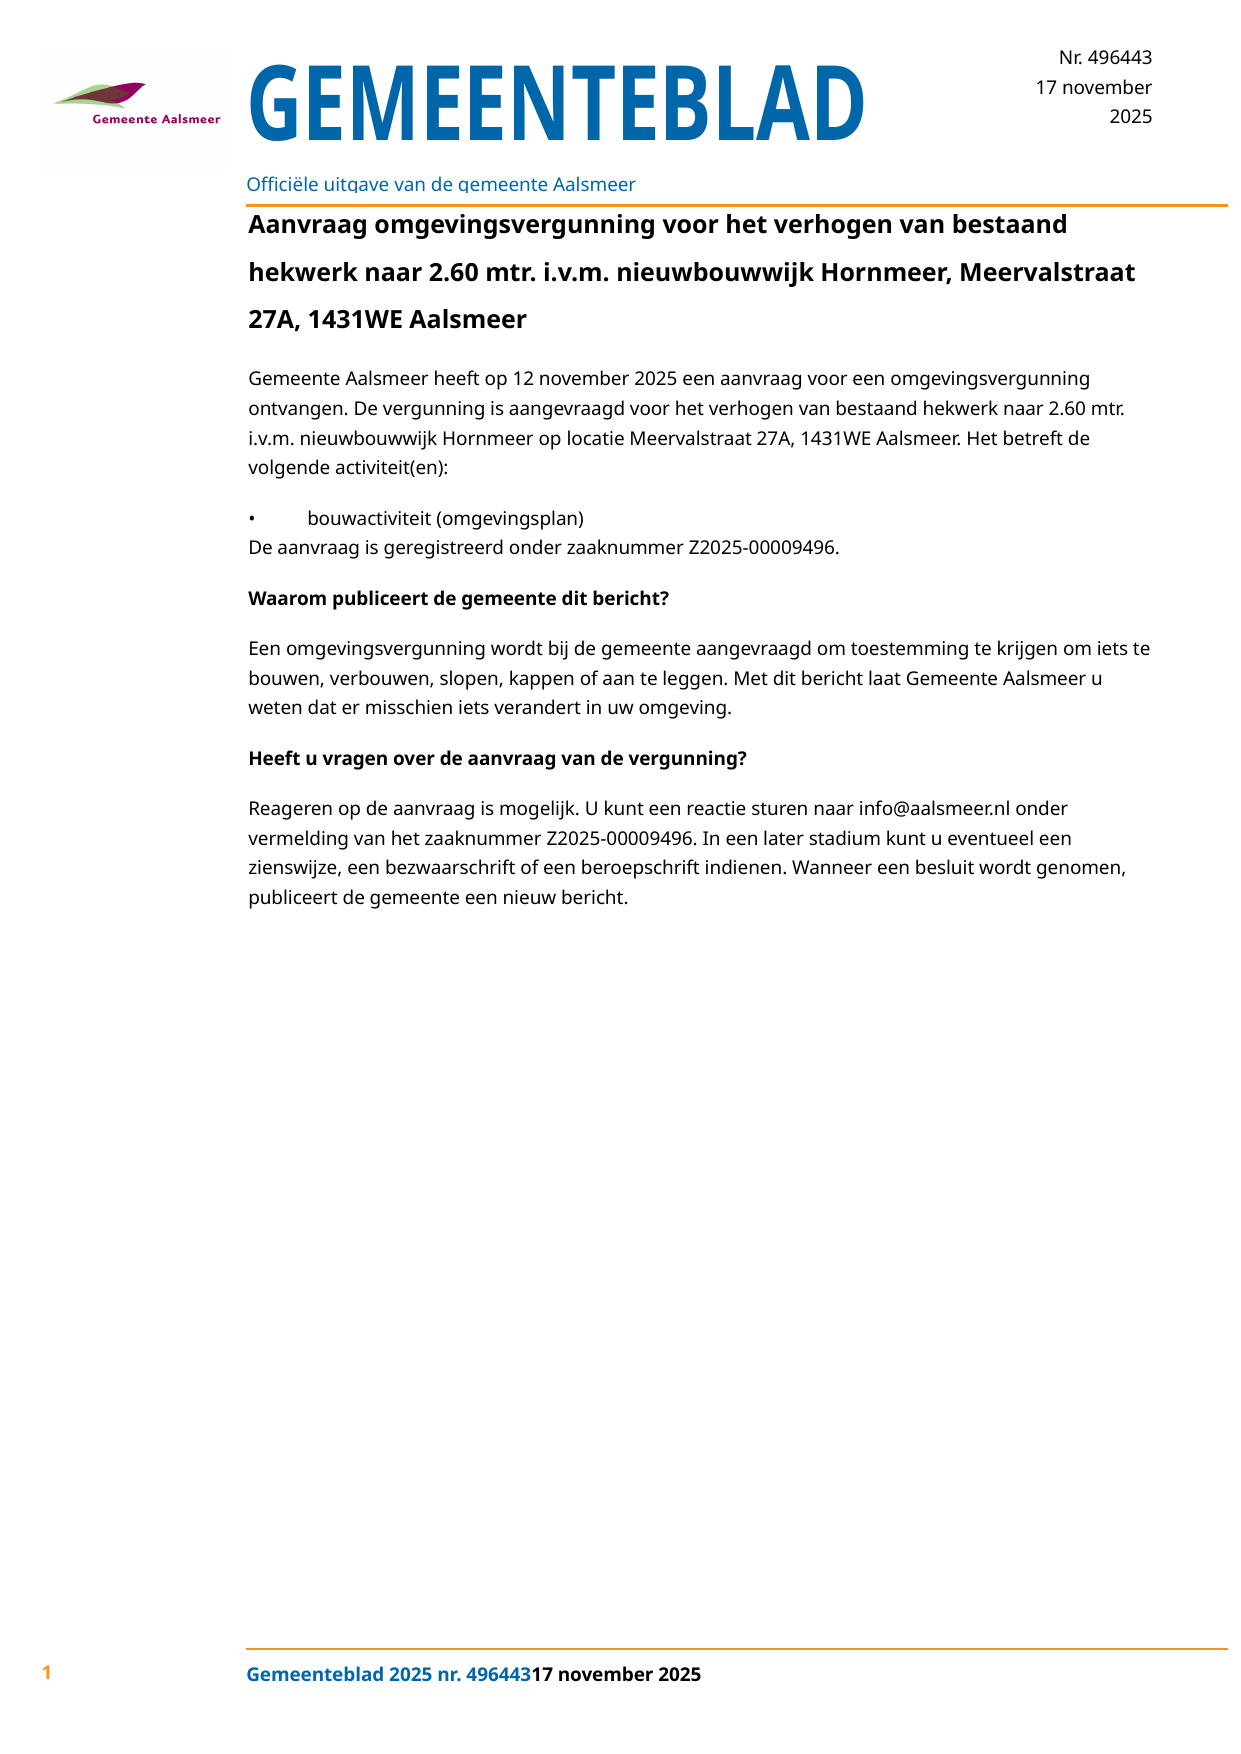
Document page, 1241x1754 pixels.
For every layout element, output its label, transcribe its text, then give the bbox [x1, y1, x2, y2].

text Heeft u vragen over de aanvraag van de vergunning? [248, 745, 1152, 770]
text Reageren op de aanvraag is mogelijk. U kunt een reactie sturen naar info@aalsmeer.nl onder vermelding van het zaaknummer Z2025-00009496. In een later stadium kunt u eventueel een zienswijze, een bezwaarschrift of een beroepschrift indienen. Wanneer een besluit wordt genomen, publiceert de gemeente een nieuw bericht. [248, 795, 1152, 909]
text Waarom publiceert de gemeente dit bericht? [248, 585, 1152, 610]
picture [41, 47, 231, 172]
list bouwactiviteit (omgevingsplan) [248, 505, 1152, 530]
text Een omgevingsvergunning wordt bij de gemeente aangevraagd om toestemming te krijgen om iets te bouwen, verbouwen, slopen, kappen of aan te leggen. Met dit bericht laat Gemeente Aalsmeer u weten dat er misschien iets verandert in uw omgeving. [248, 635, 1152, 720]
text Aanvraag omgevingsvergunning voor het verhogen van bestaand hekwerk naar 2.60 mtr. i.v.m. nieuwbouwwijk Hornmeer, Meervalstraat 27A, 1431WE Aalsmeer [248, 207, 1152, 336]
text De aanvraag is geregistreerd onder zaaknummer Z2025-00009496. [248, 534, 1152, 560]
text Gemeente Aalsmeer heeft op 12 november 2025 een aanvraag voor een omgevingsvergunning ontvangen. De vergunning is aangevraagd voor het verhogen van bestaand hekwerk naar 2.60 mtr. i.v.m. nieuwbouwwijk Hornmeer op locatie Meervalstraat 27A, 1431WE Aalsmeer. Het betreft de volgende activiteit(en): [248, 366, 1152, 480]
